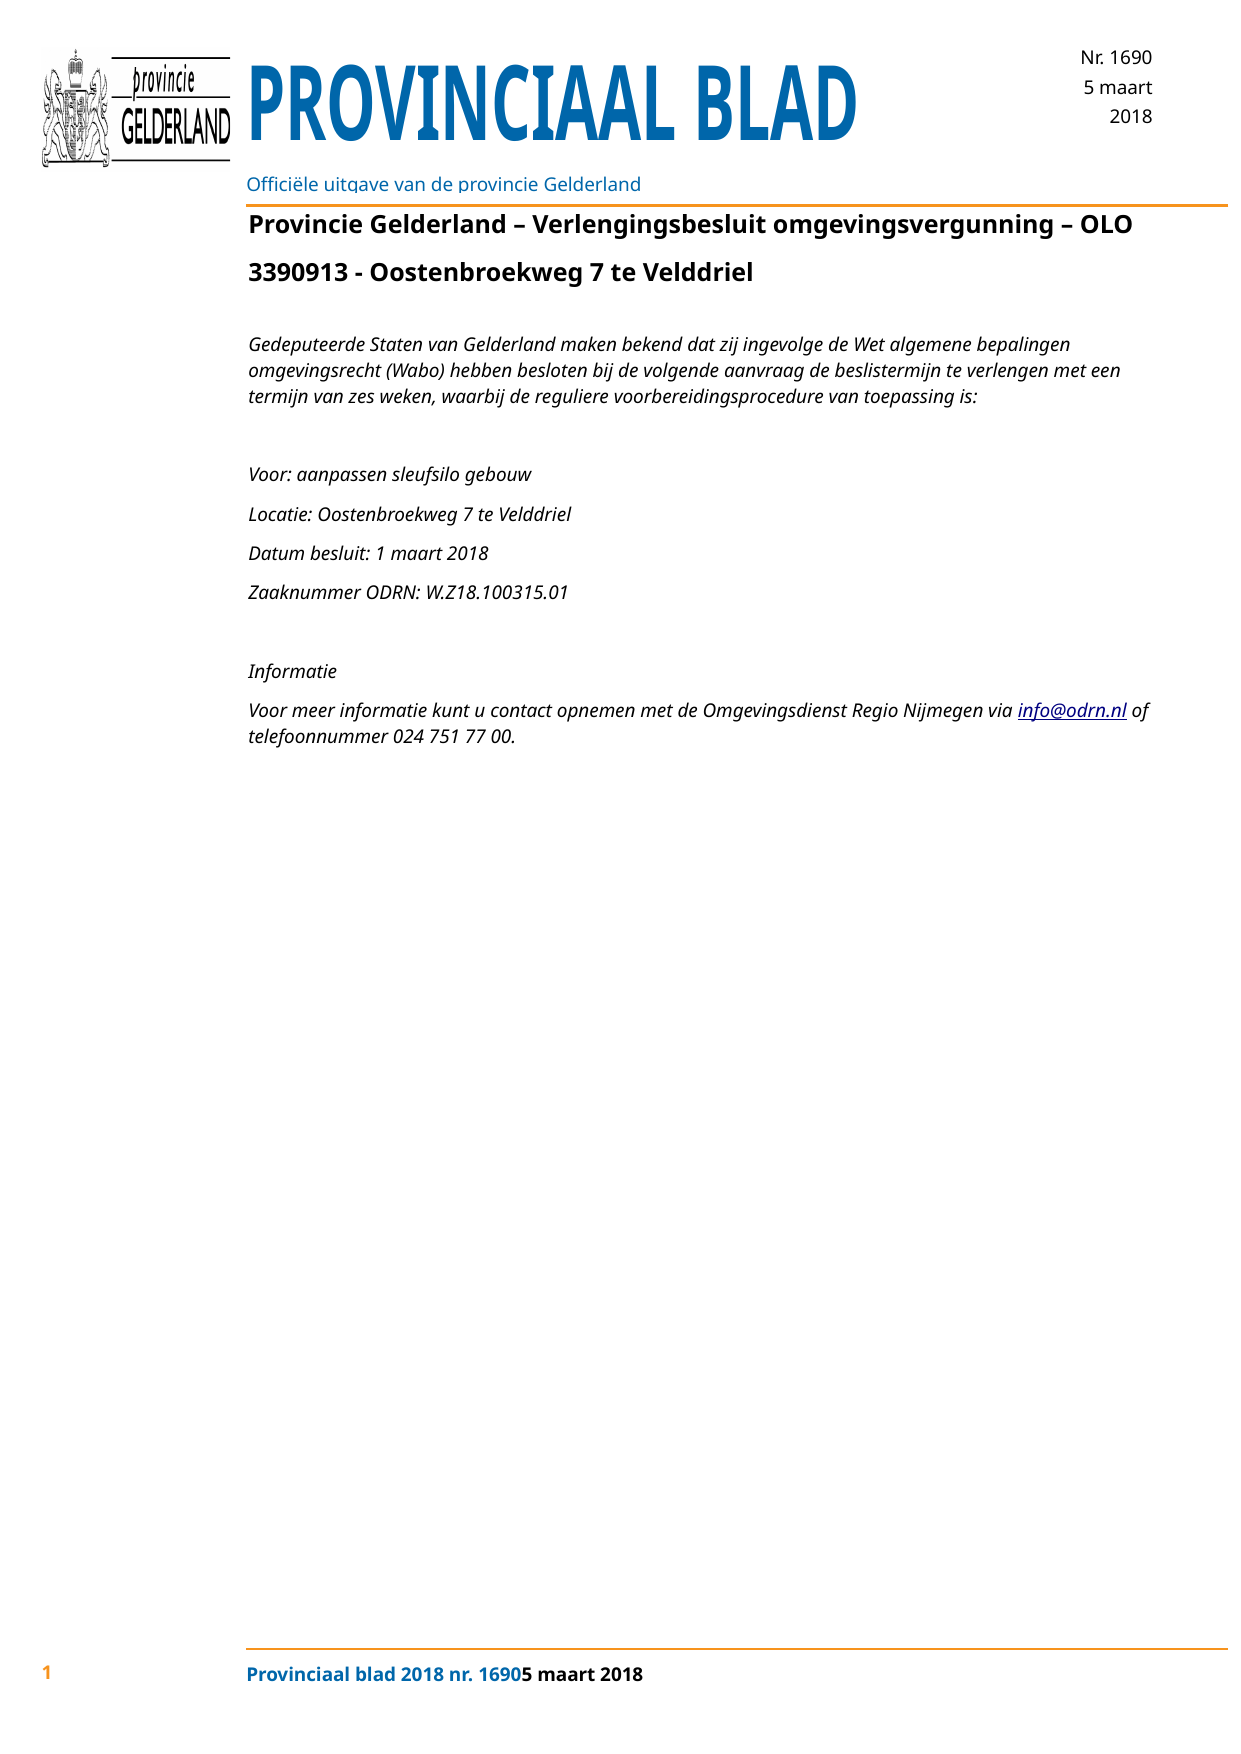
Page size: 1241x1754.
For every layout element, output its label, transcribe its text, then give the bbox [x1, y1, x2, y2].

text Provincie Gelderland – Verlengingsbesluit omgevingsvergunning – OLO 3390913 - Oostenbroekweg 7 te Velddriel [248, 207, 1152, 288]
text Zaaknummer ODRN: W.Z18.100315.01 [248, 579, 1152, 605]
text Locatie: Oostenbroekweg 7 te Velddriel [248, 501, 1152, 526]
text Informatie [248, 658, 1152, 683]
text Gedeputeerde Staten van Gelderland maken bekend dat zij ingevolge de Wet algemene bepalingen omgevingsrecht (Wabo) hebben besloten bij de volgende aanvraag de beslistermijn te verlengen met een termijn van zes weken, waarbij de reguliere voorbereidingsprocedure van toepassing is: [248, 331, 1152, 409]
text Voor meer informatie kunt u contact opnemen met de Omgevingsdienst Regio Nijmegen via info@odrn.nl of telefoonnummer 024 751 77 00. [248, 697, 1152, 748]
text Voor: aanpassen sleufsilo gebouw [248, 461, 1152, 487]
picture [41, 47, 231, 172]
text Datum besluit: 1 maart 2018 [248, 540, 1152, 566]
